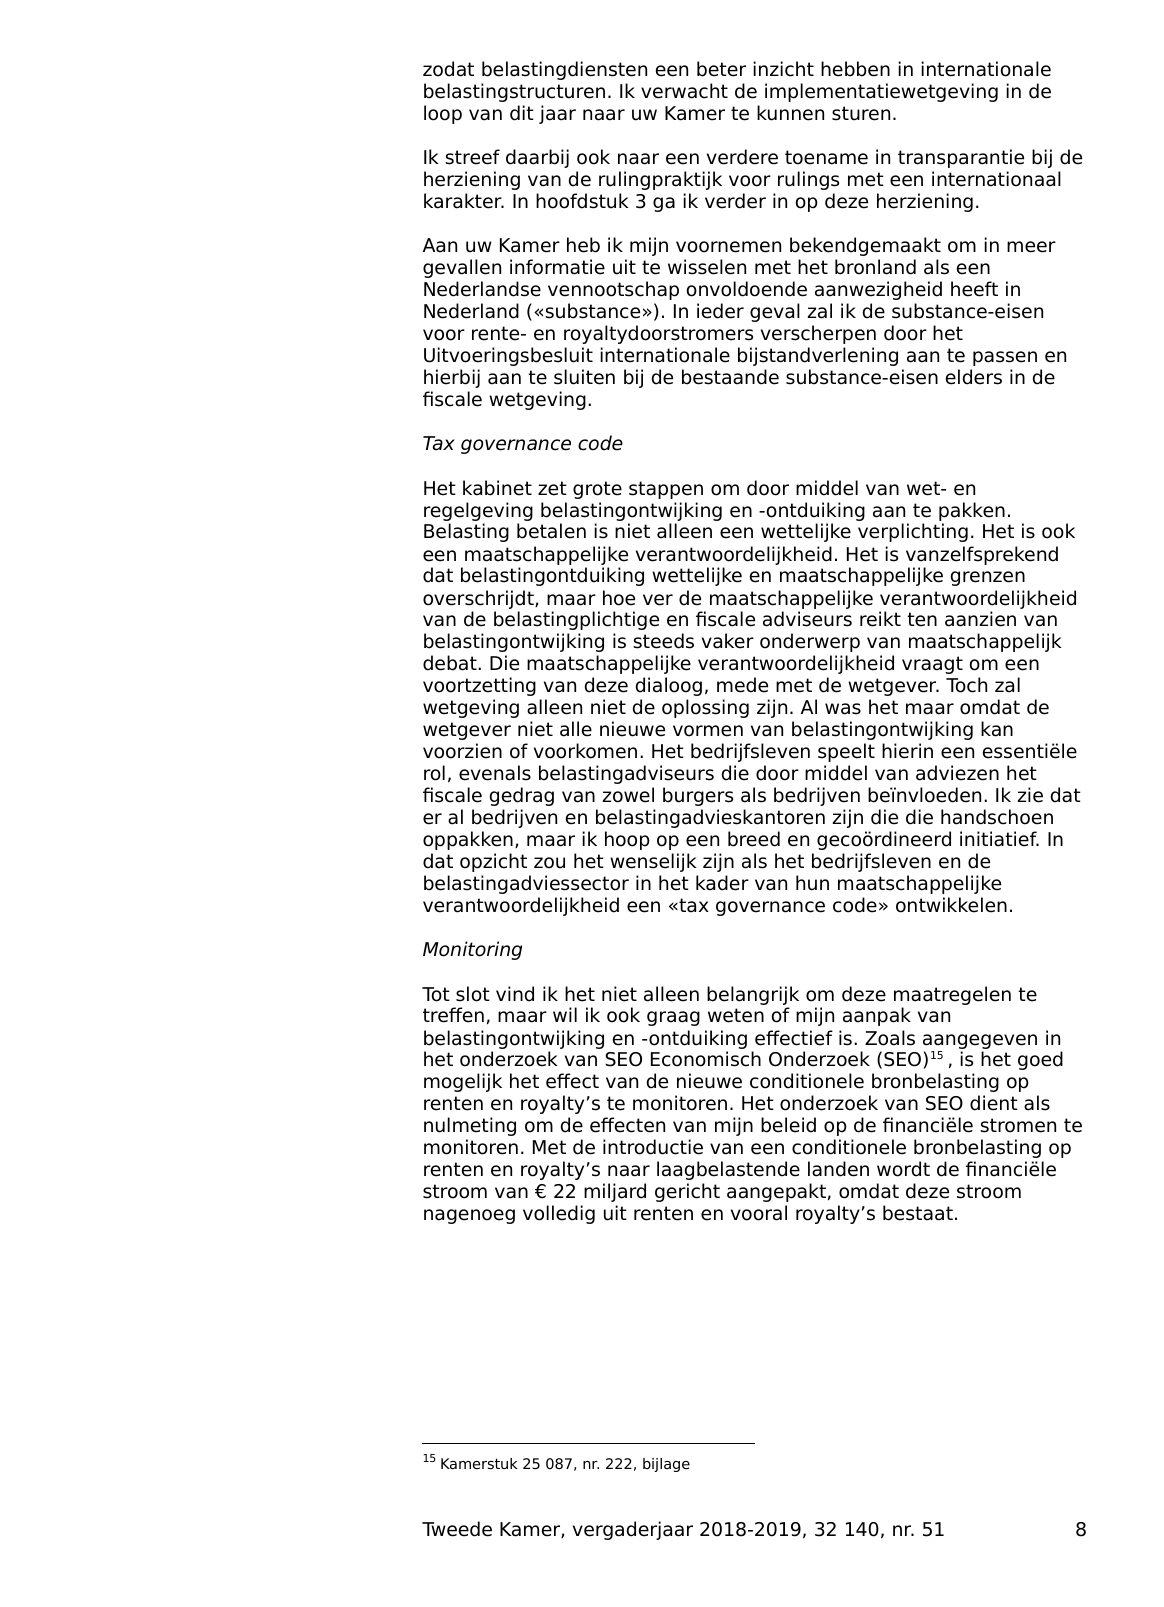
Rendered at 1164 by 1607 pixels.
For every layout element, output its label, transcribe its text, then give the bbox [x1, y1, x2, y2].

text zodat belastingdiensten een beter inzicht hebben in internationale belastingstructuren. Ik verwacht de implementatiewetgeving in de loop van dit jaar naar uw Kamer te kunnen sturen. [422, 59, 1087, 125]
text Tot slot vind ik het niet alleen belangrijk om deze maatregelen te treffen, maar wil ik ook graag weten of mijn aanpak van belastingontwijking en -ontduiking effectief is. Zoals aangegeven in het onderzoek van SEO Economisch Onderzoek (SEO), is het goed mogelijk het effect van de nieuwe conditionele bronbelasting op renten en royalty’s te monitoren. Het onderzoek van SEO dient als nulmeting om de effecten van mijn beleid op de financiële stromen te monitoren. Met de introductie van een conditionele bronbelasting op renten en royalty’s naar laagbelastende landen wordt de financiële stroom van € 22 miljard gericht aangepakt, omdat deze stroom nagenoeg volledig uit renten en vooral royalty’s bestaat. [422, 983, 1087, 1225]
text Aan uw Kamer heb ik mijn voornemen bekendgemaakt om in meer gevallen informatie uit te wisselen met het bronland als een Nederlandse vennootschap onvoldoende aanwezigheid heeft in Nederland («substance»). In ieder geval zal ik de substance-eisen voor rente- en royaltydoorstromers verscherpen door het Uitvoeringsbesluit internationale bijstandverlening aan te passen en hierbij aan te sluiten bij de bestaande substance-eisen elders in de fiscale wetgeving. [422, 235, 1087, 411]
text Ik streef daarbij ook naar een verdere toename in transparantie bij de herziening van de rulingpraktijk voor rulings met een internationaal karakter. In hoofdstuk 3 ga ik verder in op deze herziening. [422, 147, 1087, 213]
subtitle Monitoring [422, 939, 1087, 961]
subtitle Tax governance code [422, 433, 1087, 455]
text Kamerstuk 25 087, nr. 222, bijlage [422, 1452, 1087, 1474]
text Het kabinet zet grote stappen om door middel van wet- en regelgeving belastingontwijking en -ontduiking aan te pakken. Belasting betalen is niet alleen een wettelijke verplichting. Het is ook een maatschappelijke verantwoordelijkheid. Het is vanzelfsprekend dat belastingontduiking wettelijke en maatschappelijke grenzen overschrijdt, maar hoe ver de maatschappelijke verantwoordelijkheid van de belastingplichtige en fiscale adviseurs reikt ten aanzien van belastingontwijking is steeds vaker onderwerp van maatschappelijk debat. Die maatschappelijke verantwoordelijkheid vraagt om een voortzetting van deze dialoog, mede met de wetgever. Toch zal wetgeving alleen niet de oplossing zijn. Al was het maar omdat de wetgever niet alle nieuwe vormen van belastingontwijking kan voorzien of voorkomen. Het bedrijfsleven speelt hierin een essentiële rol, evenals belastingadviseurs die door middel van adviezen het fiscale gedrag van zowel burgers als bedrijven beïnvloeden. Ik zie dat er al bedrijven en belastingadvieskantoren zijn die die handschoen oppakken, maar ik hoop op een breed en gecoördineerd initiatief. In dat opzicht zou het wenselijk zijn als het bedrijfsleven en de belastingadviessector in het kader van hun maatschappelijke verantwoordelijkheid een «tax governance code» ontwikkelen. [422, 477, 1087, 917]
